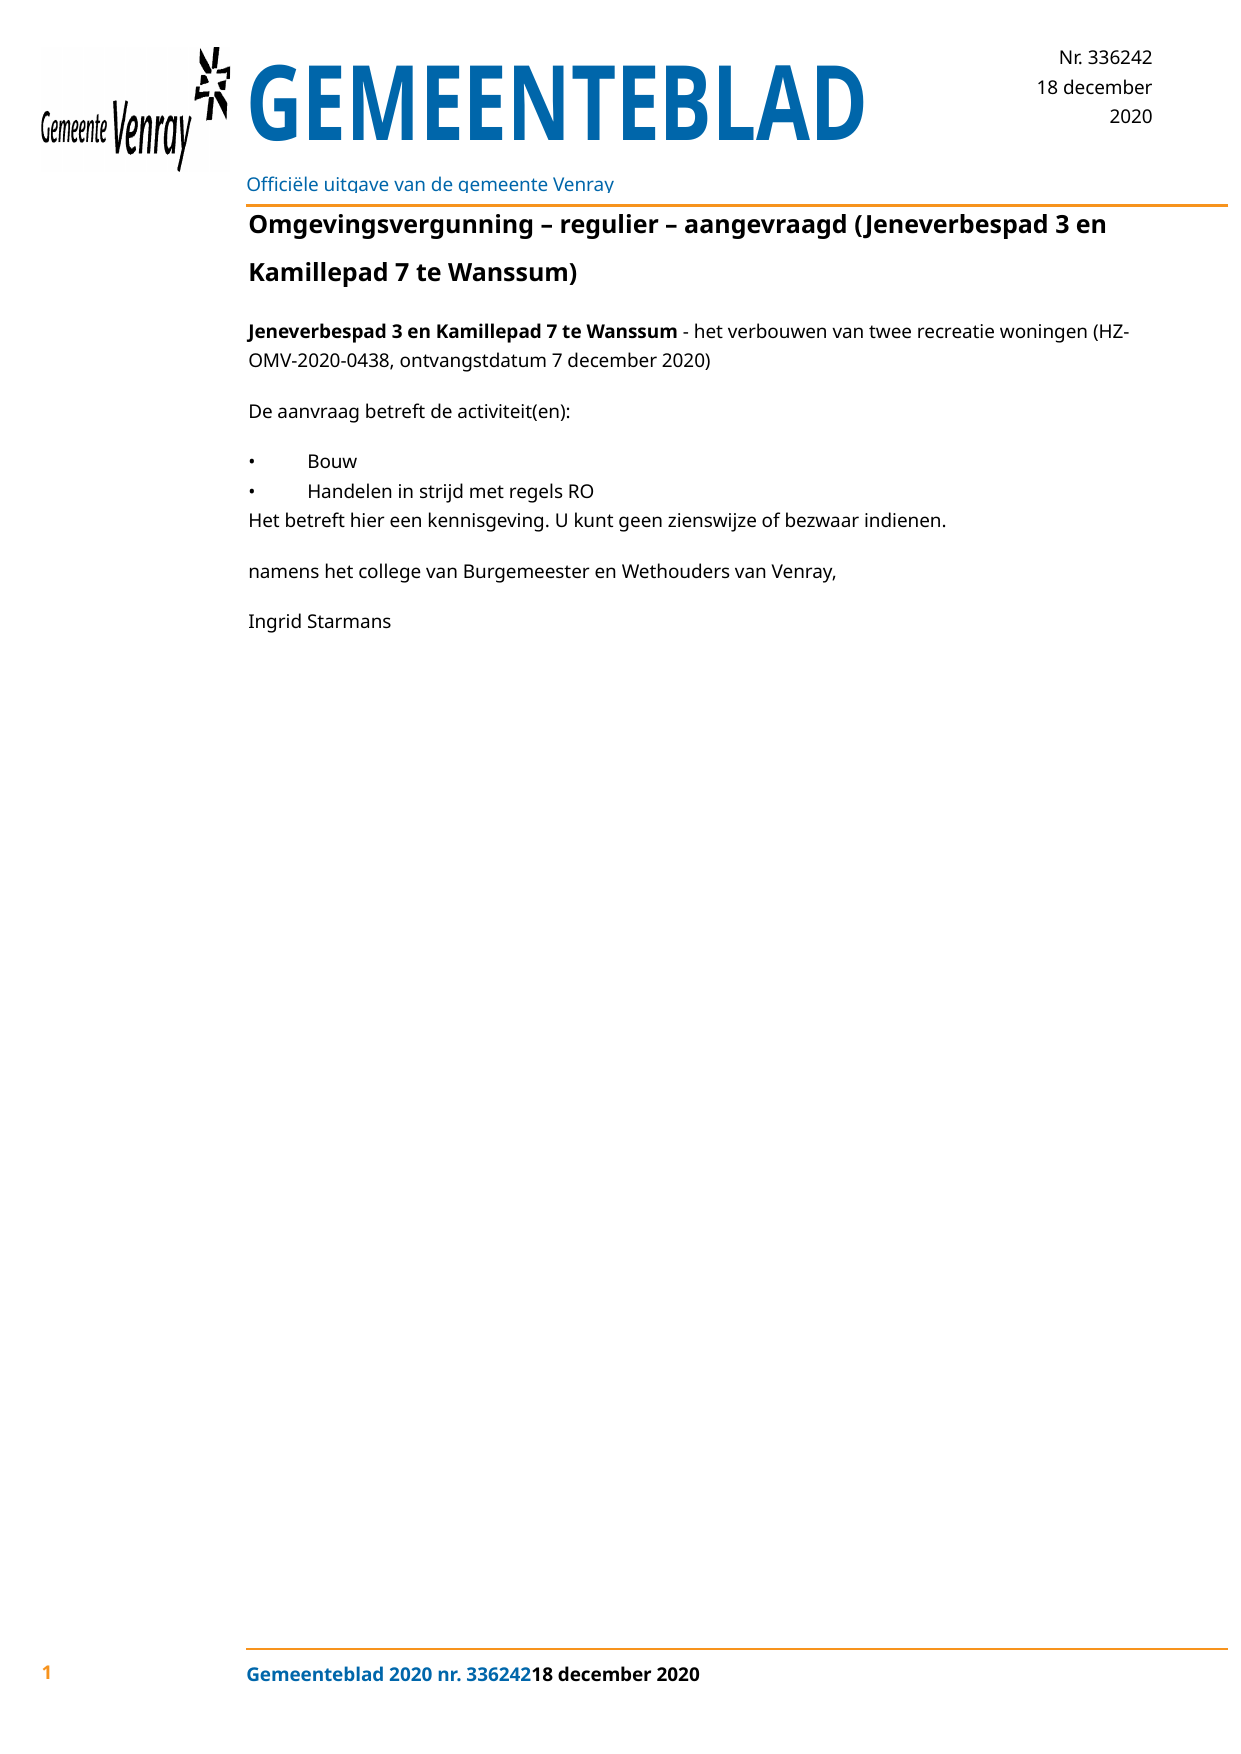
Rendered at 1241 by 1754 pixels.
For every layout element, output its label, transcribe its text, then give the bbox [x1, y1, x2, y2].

text De aanvraag betreft de activiteit(en): [248, 398, 1152, 424]
text Het betreft hier een kennisgeving. U kunt geen zienswijze of bezwaar indienen. [248, 507, 1152, 533]
list Handelen in strijd met regels RO [248, 478, 1152, 504]
picture [41, 47, 231, 172]
list Bouw [248, 448, 1152, 474]
text Omgevingsvergunning – regulier – aangevraagd (Jeneverbespad 3 en Kamillepad 7 te Wanssum) [248, 207, 1152, 288]
text namens het college van Burgemeester en Wethouders van Venray, [248, 558, 1152, 584]
text Jeneverbespad 3 en Kamillepad 7 te Wanssum - het verbouwen van twee recreatie woningen (HZ-OMV-2020-0438, ontvangstdatum 7 december 2020) [248, 318, 1152, 373]
text Ingrid Starmans [248, 608, 1152, 634]
